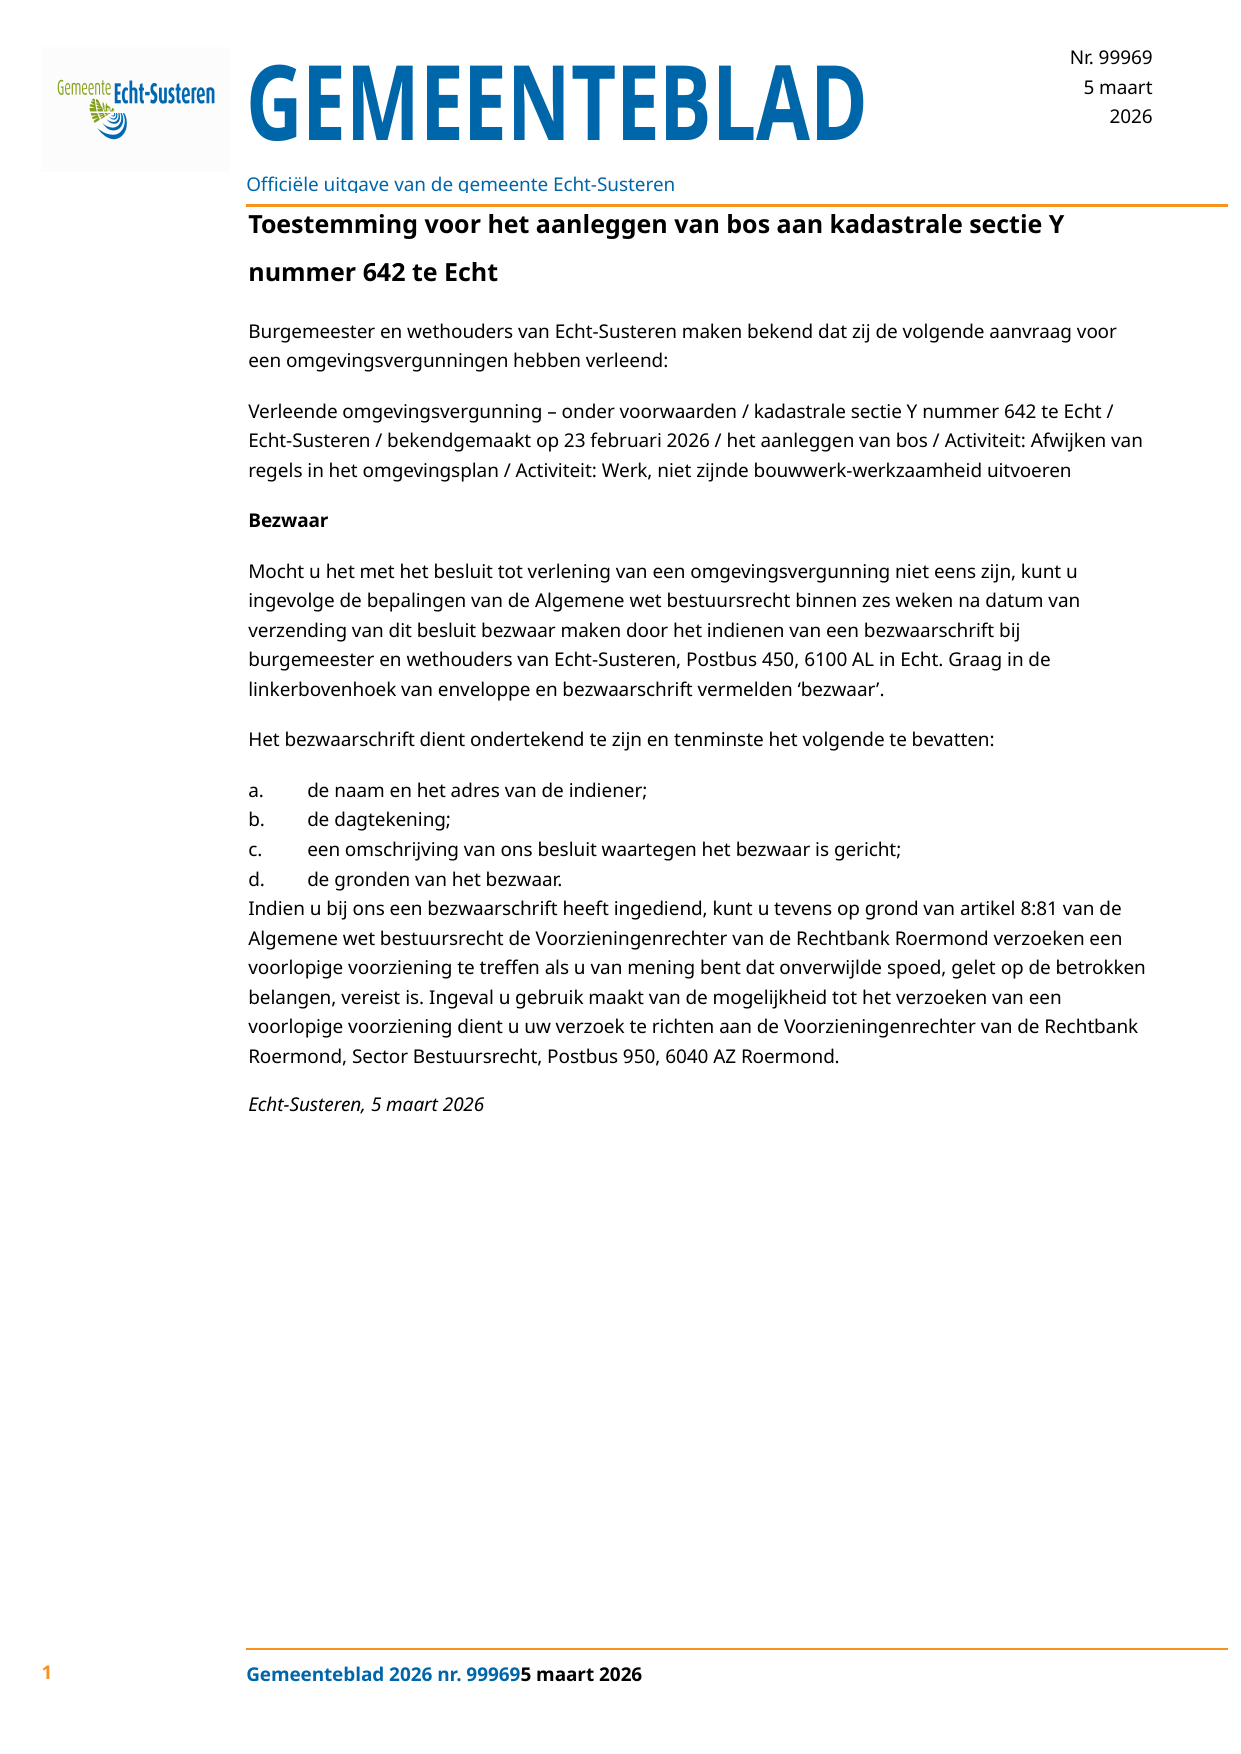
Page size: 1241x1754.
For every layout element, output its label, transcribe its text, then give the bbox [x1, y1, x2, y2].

list de naam en het adres van de indiener; [248, 777, 1152, 803]
list de gronden van het bezwaar. [248, 866, 1152, 892]
picture [41, 47, 231, 172]
text Mocht u het met het besluit tot verlening van een omgevingsvergunning niet eens zijn, kunt u ingevolge de bepalingen van de Algemene wet bestuursrecht binnen zes weken na datum van verzending van dit besluit bezwaar maken door het indienen van een bezwaarschrift bij burgemeester en wethouders van Echt-Susteren, Postbus 450, 6100 AL in Echt. Graag in de linkerbovenhoek van enveloppe en bezwaarschrift vermelden ‘bezwaar’. [248, 558, 1152, 702]
text Bezwaar [248, 507, 1152, 533]
text Toestemming voor het aanleggen van bos aan kadastrale sectie Y nummer 642 te Echt [248, 207, 1152, 288]
list de dagtekening; [248, 807, 1152, 832]
text Burgemeester en wethouders van Echt-Susteren maken bekend dat zij de volgende aanvraag voor een omgevingsvergunningen hebben verleend: [248, 318, 1152, 373]
list een omschrijving van ons besluit waartegen het bezwaar is gericht; [248, 836, 1152, 862]
text Het bezwaarschrift dient ondertekend te zijn en tenminste het volgende te bevatten: [248, 727, 1152, 752]
text Verleende omgevingsvergunning – onder voorwaarden / kadastrale sectie Y nummer 642 te Echt / Echt-Susteren / bekendgemaakt op 23 februari 2026 / het aanleggen van bos / Activiteit: Afwijken van regels in het omgevingsplan / Activiteit: Werk, niet zijnde bouwwerk-werkzaamheid uitvoeren [248, 398, 1152, 483]
text Indien u bij ons een bezwaarschrift heeft ingediend, kunt u tevens op grond van artikel 8:81 van de Algemene wet bestuursrecht de Voorzieningenrechter van de Rechtbank Roermond verzoeken een voorlopige voorziening te treffen als u van mening bent dat onverwijlde spoed, gelet op de betrokken belangen, vereist is. Ingeval u gebruik maakt van de mogelijkheid tot het verzoeken van een voorlopige voorziening dient u uw verzoek te richten aan de Voorzieningenrechter van de Rechtbank Roermond, Sector Bestuursrecht, Postbus 950, 6040 AZ Roermond. [248, 895, 1152, 1069]
text Echt-Susteren, 5 maart 2026 [248, 1091, 1152, 1117]
